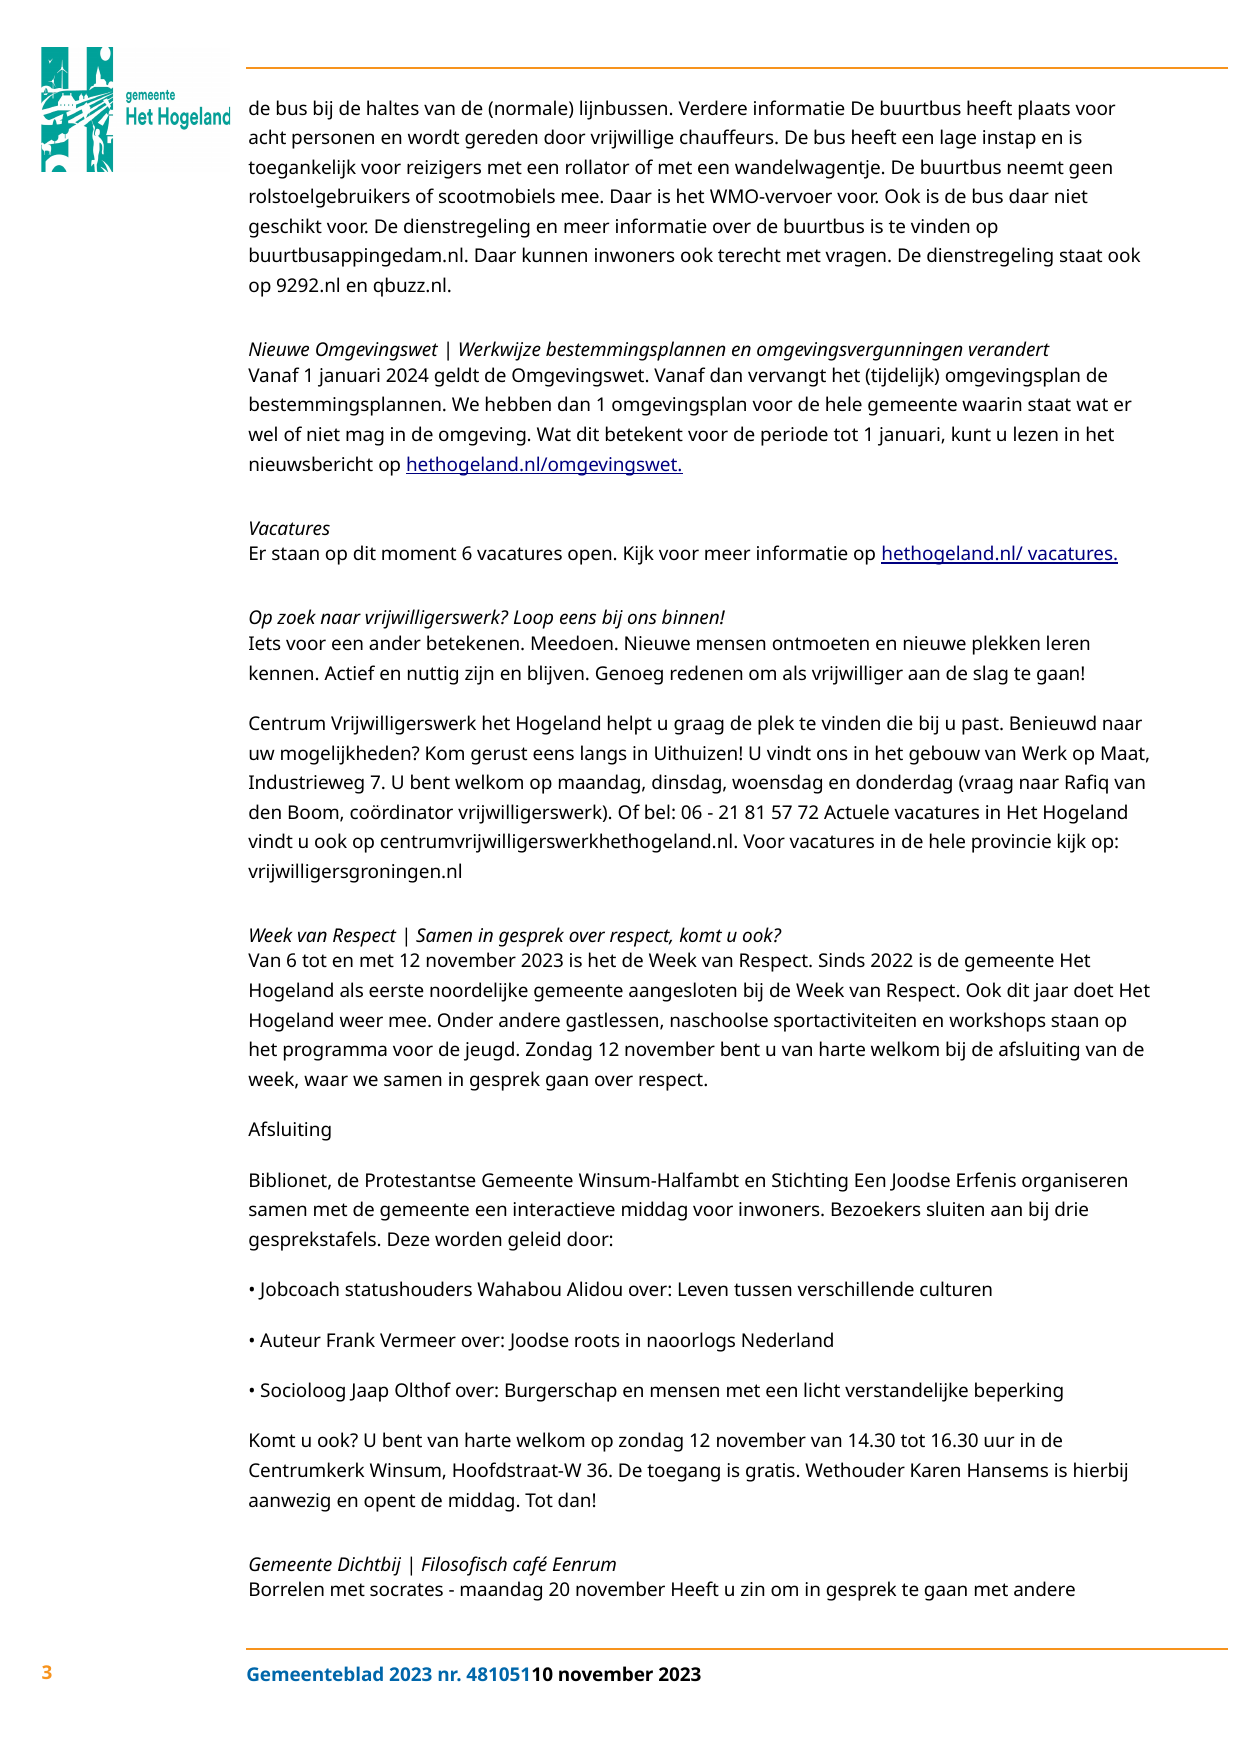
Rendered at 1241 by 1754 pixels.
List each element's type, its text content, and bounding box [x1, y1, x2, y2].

picture [41, 47, 231, 172]
text Biblionet, de Protestantse Gemeente Winsum-Halfambt en Stichting Een Joodse Erfenis organiseren samen met de gemeente een interactieve middag voor inwoners. Bezoekers sluiten aan bij drie gesprekstafels. Deze worden geleid door: [248, 1167, 1152, 1252]
text Afsluiting [248, 1116, 1152, 1142]
text Vanaf 1 januari 2024 geldt de Omgevingswet. Vanaf dan vervangt het (tijdelijk) omgevingsplan de bestemmingsplannen. We hebben dan 1 omgevingsplan voor de hele gemeente waarin staat wat er wel of niet mag in de omgeving. Wat dit betekent voor de periode tot 1 januari, kunt u lezen in het nieuwsbericht op hethogeland.nl/omgevingswet. [248, 362, 1152, 476]
text Week van Respect | Samen in gesprek over respect, komt u ook? [248, 922, 1152, 948]
text Gemeente Dichtbij | Filosofisch café Eenrum [248, 1551, 1152, 1577]
text Van 6 tot en met 12 november 2023 is het de Week van Respect. Sinds 2022 is de gemeente Het Hogeland als eerste noordelijke gemeente aangesloten bij de Week van Respect. Ook dit jaar doet Het Hogeland weer mee. Onder andere gastlessen, naschoolse sportactiviteiten en workshops staan op het programma voor de jeugd. Zondag 12 november bent u van harte welkom bij de afsluiting van de week, waar we samen in gesprek gaan over respect. [248, 948, 1152, 1092]
text Borrelen met socrates - maandag 20 november Heeft u zin om in gesprek te gaan met andere [248, 1577, 1152, 1602]
text Centrum Vrijwilligerswerk het Hogeland helpt u graag de plek te vinden die bij u past. Benieuwd naar uw mogelijkheden? Kom gerust eens langs in Uithuizen! U vindt ons in het gebouw van Werk op Maat, Industrieweg 7. U bent welkom op maandag, dinsdag, woensdag en donderdag (vraag naar Rafiq van den Boom, coördinator vrijwilligerswerk). Of bel: 06 - 21 81 57 72 Actuele vacatures in Het Hogeland vindt u ook op centrumvrijwilligerswerkhethogeland.nl. Voor vacatures in de hele provincie kijk op: vrijwilligersgroningen.nl [248, 710, 1152, 884]
text • Jobcoach statushouders Wahabou Alidou over: Leven tussen verschillende culturen [248, 1276, 1152, 1302]
text de bus bij de haltes van de (normale) lijnbussen. Verdere informatie De buurtbus heeft plaats voor acht personen en wordt gereden door vrijwillige chauffeurs. De bus heeft een lage instap en is toegankelijk voor reizigers met een rollator of met een wandelwagentje. De buurtbus neemt geen rolstoelgebruikers of scootmobiels mee. Daar is het WMO-vervoer voor. Ook is de bus daar niet geschikt voor. De dienstregeling en meer informatie over de buurtbus is te vinden op buurtbusappingedam.nl. Daar kunnen inwoners ook terecht met vragen. De dienstregeling staat ook op 9292.nl en qbuzz.nl. [248, 95, 1152, 298]
text Komt u ook? U bent van harte welkom op zondag 12 november van 14.30 tot 16.30 uur in de Centrumkerk Winsum, Hoofdstraat-W 36. De toegang is gratis. Wethouder Karen Hansems is hierbij aanwezig en opent de middag. Tot dan! [248, 1428, 1152, 1513]
text Vacatures [248, 515, 1152, 540]
text • Socioloog Jaap Olthof over: Burgerschap en mensen met een licht verstandelijke beperking [248, 1377, 1152, 1403]
text Op zoek naar vrijwilligerswerk? Loop eens bij ons binnen! [248, 604, 1152, 630]
text Er staan op dit moment 6 vacatures open. Kijk voor meer informatie op hethogeland.nl/ vacatures. [248, 540, 1152, 566]
text • Auteur Frank Vermeer over: Joodse roots in naoorlogs Nederland [248, 1327, 1152, 1353]
text Nieuwe Omgevingswet | Werkwijze bestemmingsplannen en omgevingsvergunningen verandert [248, 336, 1152, 362]
text Iets voor een ander betekenen. Meedoen. Nieuwe mensen ontmoeten en nieuwe plekken leren kennen. Actief en nuttig zijn en blijven. Genoeg redenen om als vrijwilliger aan de slag te gaan! [248, 630, 1152, 685]
